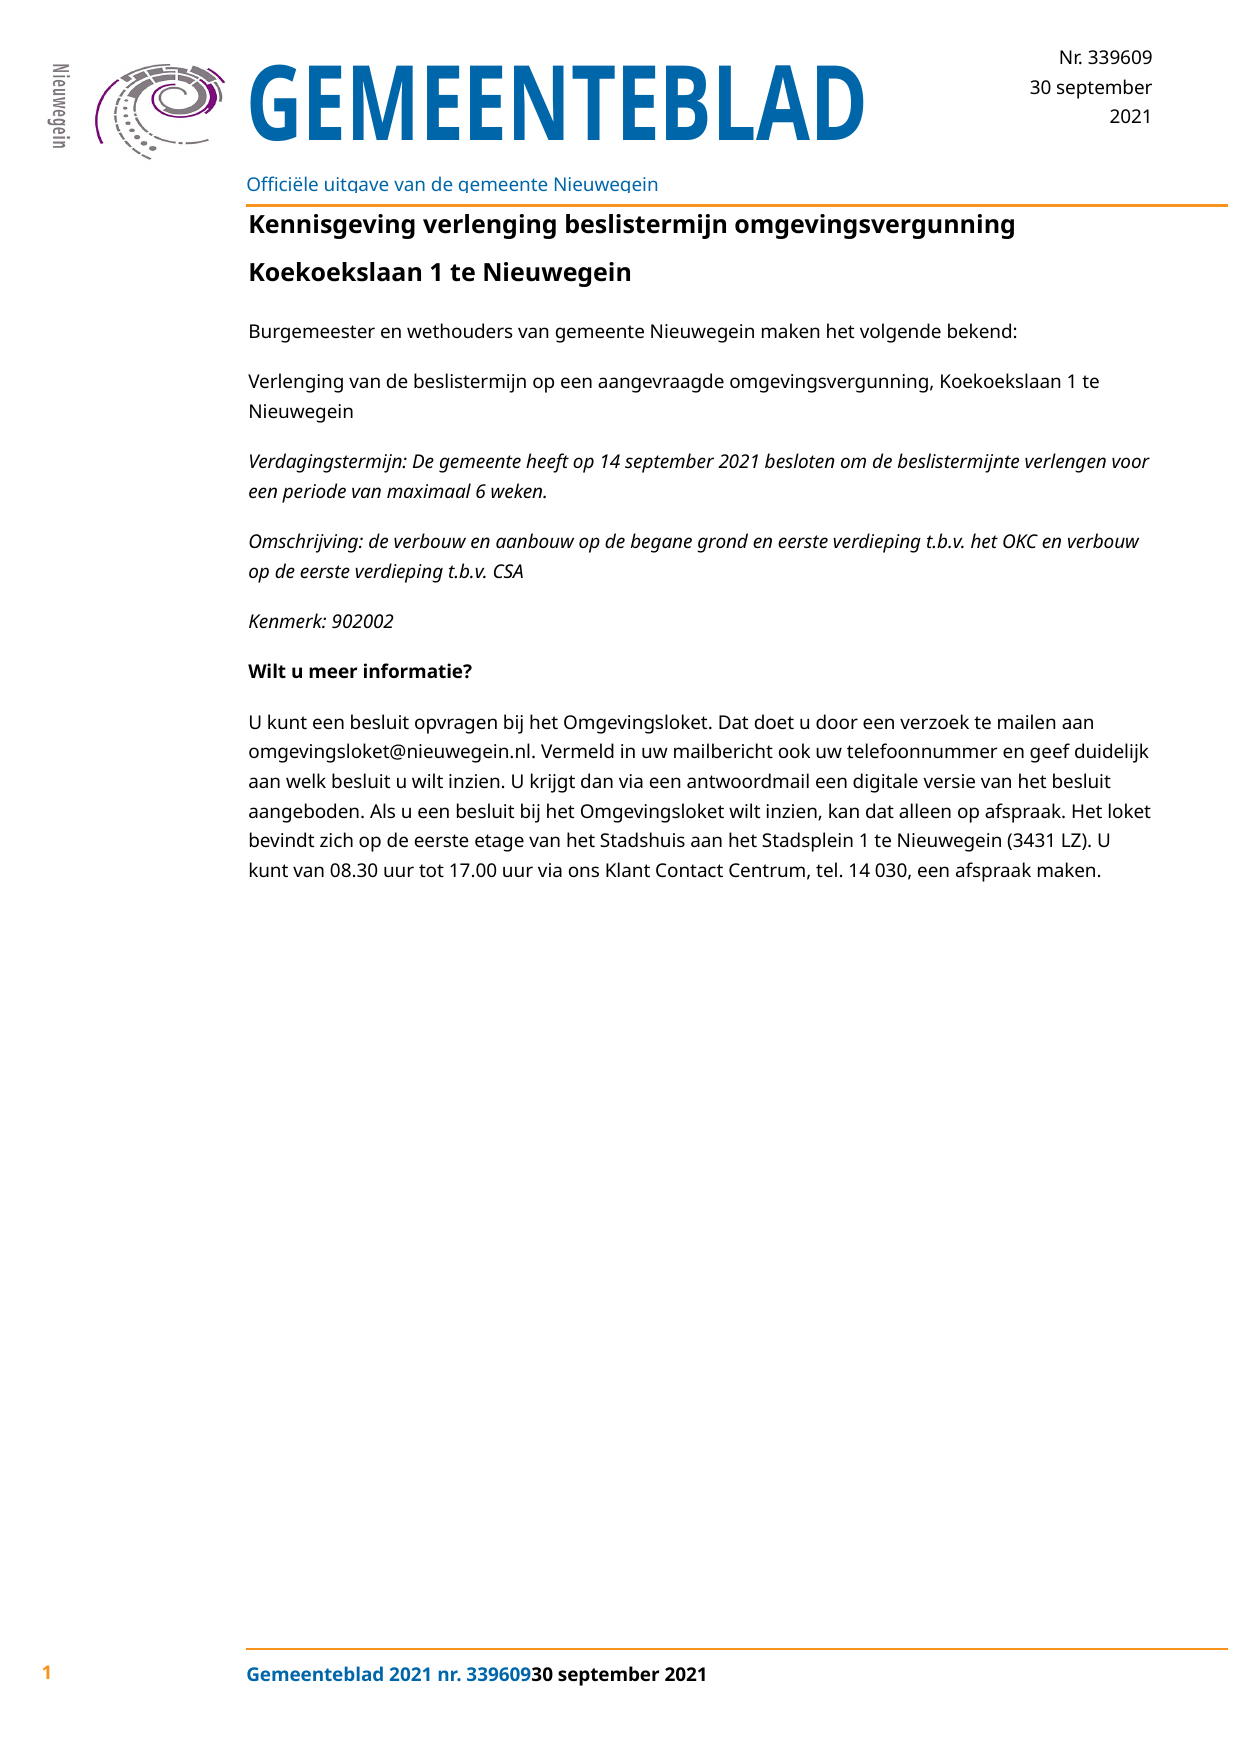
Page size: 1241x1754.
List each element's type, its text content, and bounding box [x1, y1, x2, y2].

text Verlenging van de beslistermijn op een aangevraagde omgevingsvergunning, Koekoekslaan 1 te Nieuwegein [248, 368, 1152, 424]
text U kunt een besluit opvragen bij het Omgevingsloket. Dat doet u door een verzoek te mailen aan omgevingsloket@nieuwegein.nl. Vermeld in uw mailbericht ook uw telefoonnummer en geef duidelijk aan welk besluit u wilt inzien. U krijgt dan via een antwoordmail een digitale versie van het besluit aangeboden. Als u een besluit bij het Omgevingsloket wilt inzien, kan dat alleen op afspraak. Het loket bevindt zich op de eerste etage van het Stadshuis aan het Stadsplein 1 te Nieuwegein (3431 LZ). U kunt van 08.30 uur tot 17.00 uur via ons Klant Contact Centrum, tel. 14 030, een afspraak maken. [248, 709, 1152, 883]
text Verdagingstermijn: De gemeente heeft op 14 september 2021 besloten om de beslistermijnte verlengen voor een periode van maximaal 6 weken. [248, 448, 1152, 504]
text Kenmerk: 902002 [248, 608, 1152, 634]
picture [41, 47, 231, 172]
text Omschrijving: de verbouw en aanbouw op de begane grond en eerste verdieping t.b.v. het OKC en verbouw op de eerste verdieping t.b.v. CSA [248, 528, 1152, 584]
text Burgemeester en wethouders van gemeente Nieuwegein maken het volgende bekend: [248, 318, 1152, 344]
text Wilt u meer informatie? [248, 659, 1152, 684]
text Kennisgeving verlenging beslistermijn omgevingsvergunning Koekoekslaan 1 te Nieuwegein [248, 207, 1152, 288]
